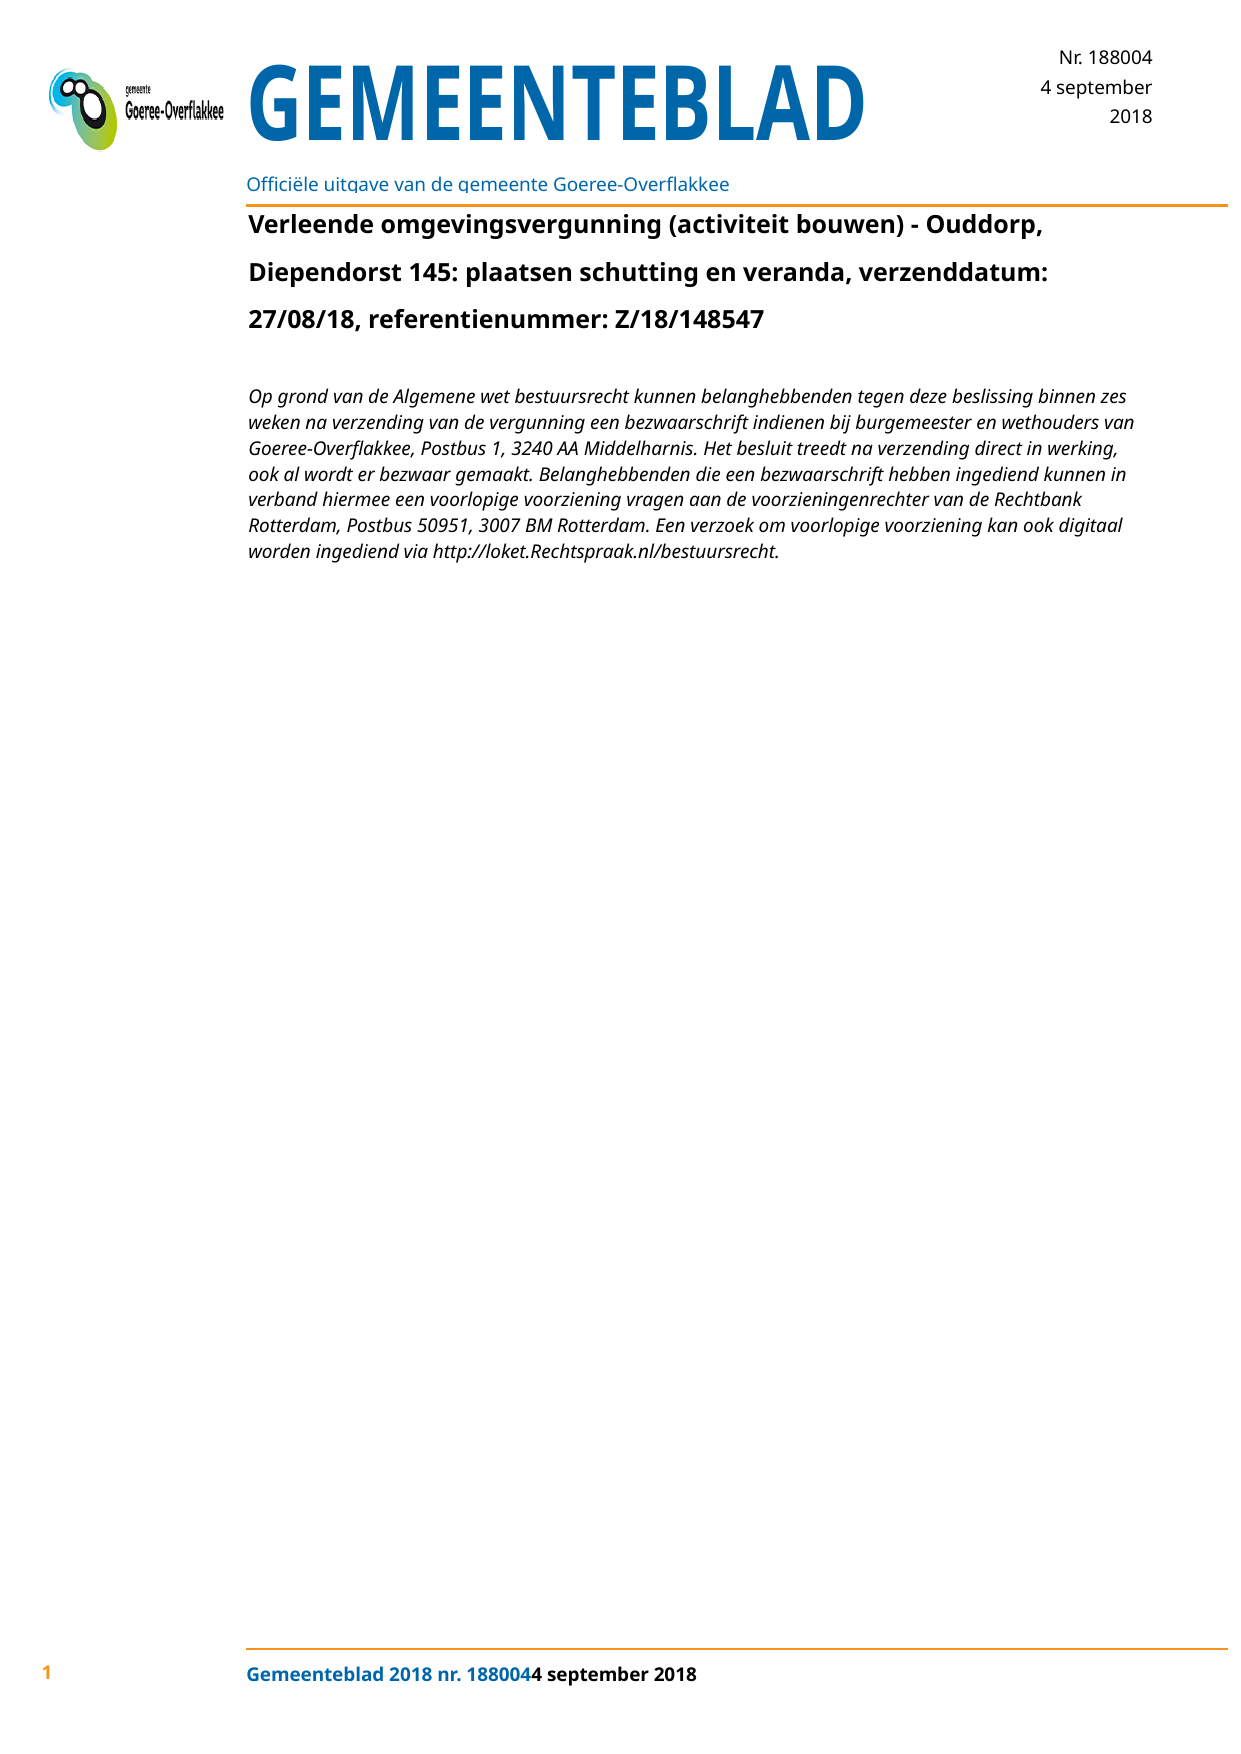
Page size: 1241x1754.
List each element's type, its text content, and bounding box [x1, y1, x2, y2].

text Verleende omgevingsvergunning (activiteit bouwen) - Ouddorp, Diependorst 145: plaatsen schutting en veranda, verzenddatum: 27/08/18, referentienummer: Z/18/148547 [248, 207, 1152, 336]
text Op grond van de Algemene wet bestuursrecht kunnen belanghebbenden tegen deze beslissing binnen zes weken na verzending van de vergunning een bezwaarschrift indienen bij burgemeester en wethouders van Goeree-Overflakkee, Postbus 1, 3240 AA Middelharnis. Het besluit treedt na verzending direct in werking, ook al wordt er bezwaar gemaakt. Belanghebbenden die een bezwaarschrift hebben ingediend kunnen in verband hiermee een voorlopige voorziening vragen aan de voorzieningenrechter van de Rechtbank Rotterdam, Postbus 50951, 3007 BM Rotterdam. Een verzoek om voorlopige voorziening kan ook digitaal worden ingediend via http://loket.Rechtspraak.nl/bestuursrecht. [248, 384, 1152, 564]
picture [41, 47, 231, 172]
